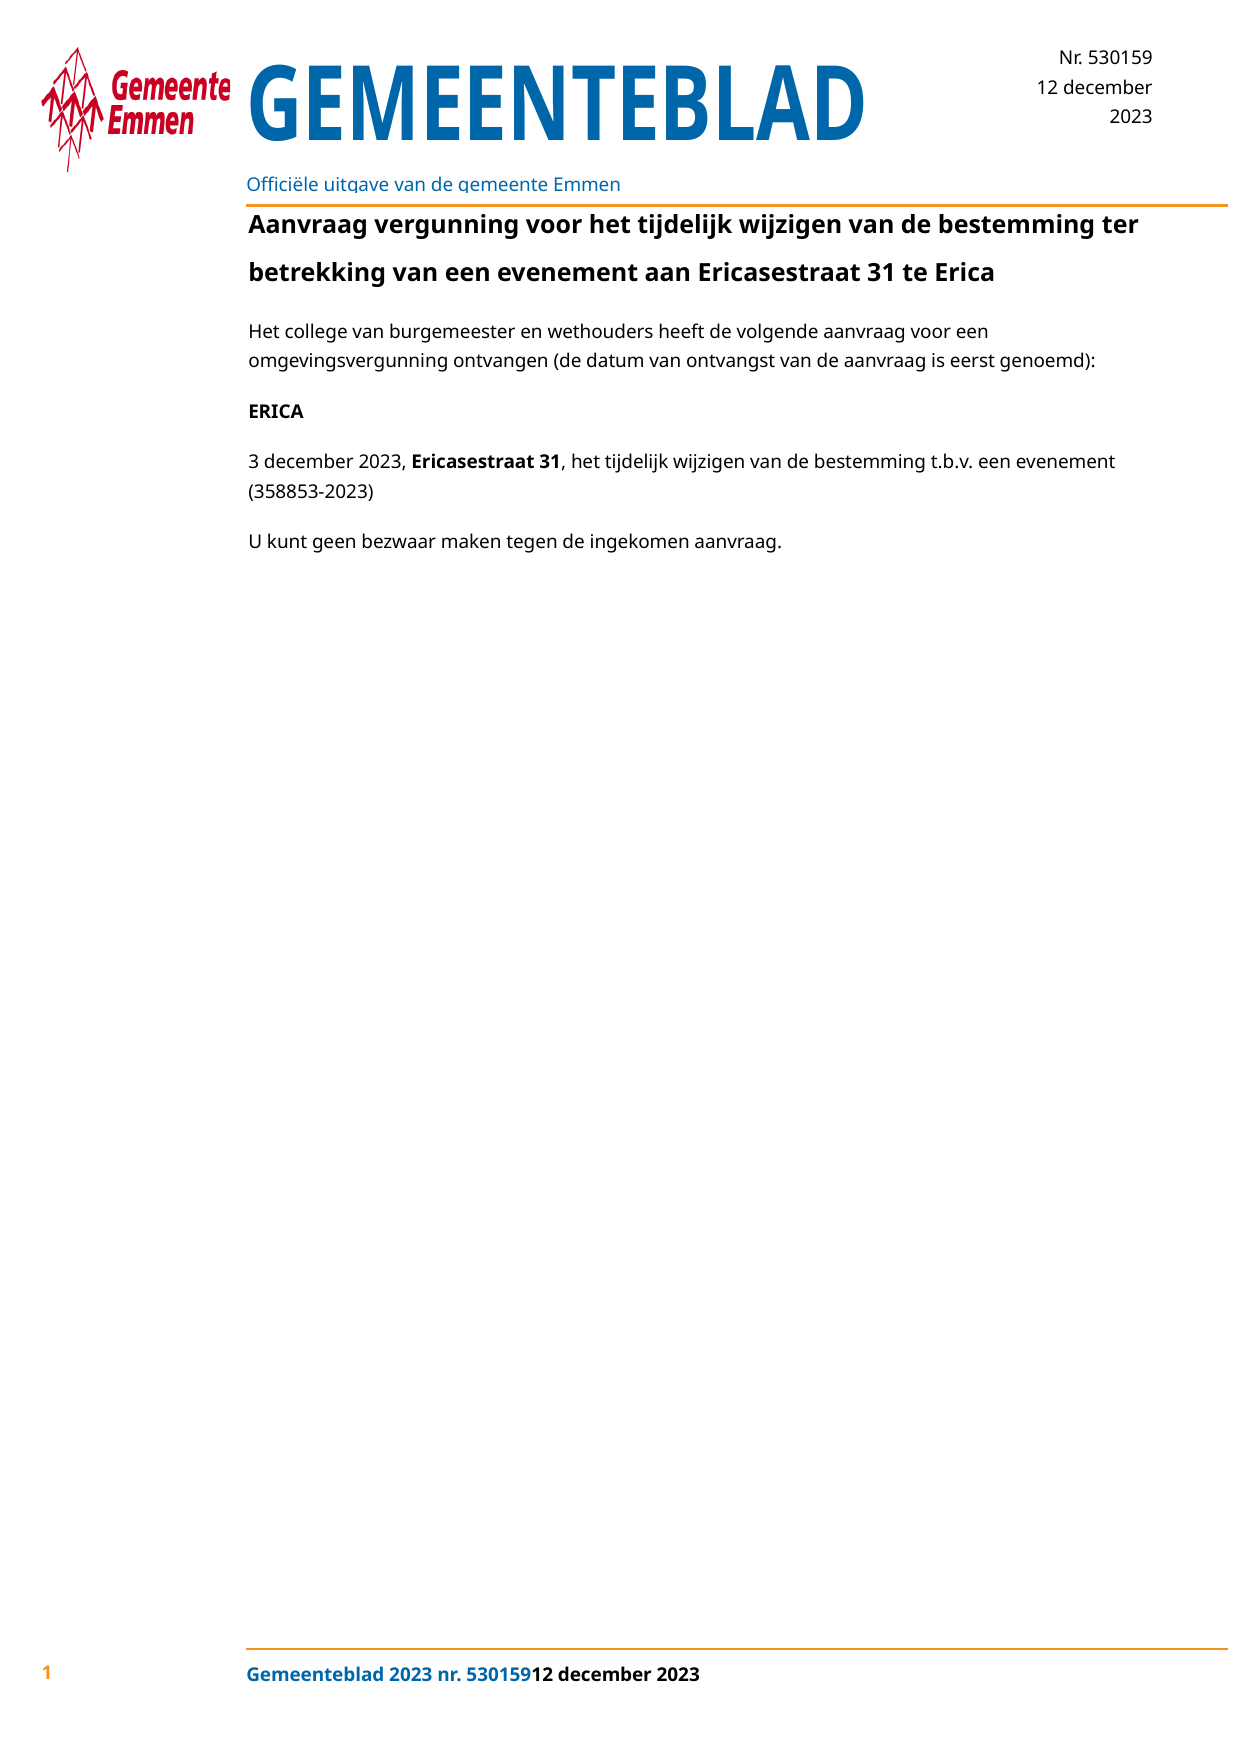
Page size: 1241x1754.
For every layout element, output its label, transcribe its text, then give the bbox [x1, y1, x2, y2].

text Het college van burgemeester en wethouders heeft de volgende aanvraag voor een omgevingsvergunning ontvangen (de datum van ontvangst van de aanvraag is eerst genoemd): [248, 318, 1152, 373]
text 3 december 2023, Ericasestraat 31, het tijdelijk wijzigen van de bestemming t.b.v. een evenement (358853-2023) [248, 448, 1152, 504]
text ERICA [248, 398, 1152, 424]
picture [41, 47, 231, 172]
text U kunt geen bezwaar maken tegen de ingekomen aanvraag. [248, 528, 1152, 554]
text Aanvraag vergunning voor het tijdelijk wijzigen van de bestemming ter betrekking van een evenement aan Ericasestraat 31 te Erica [248, 207, 1152, 288]
